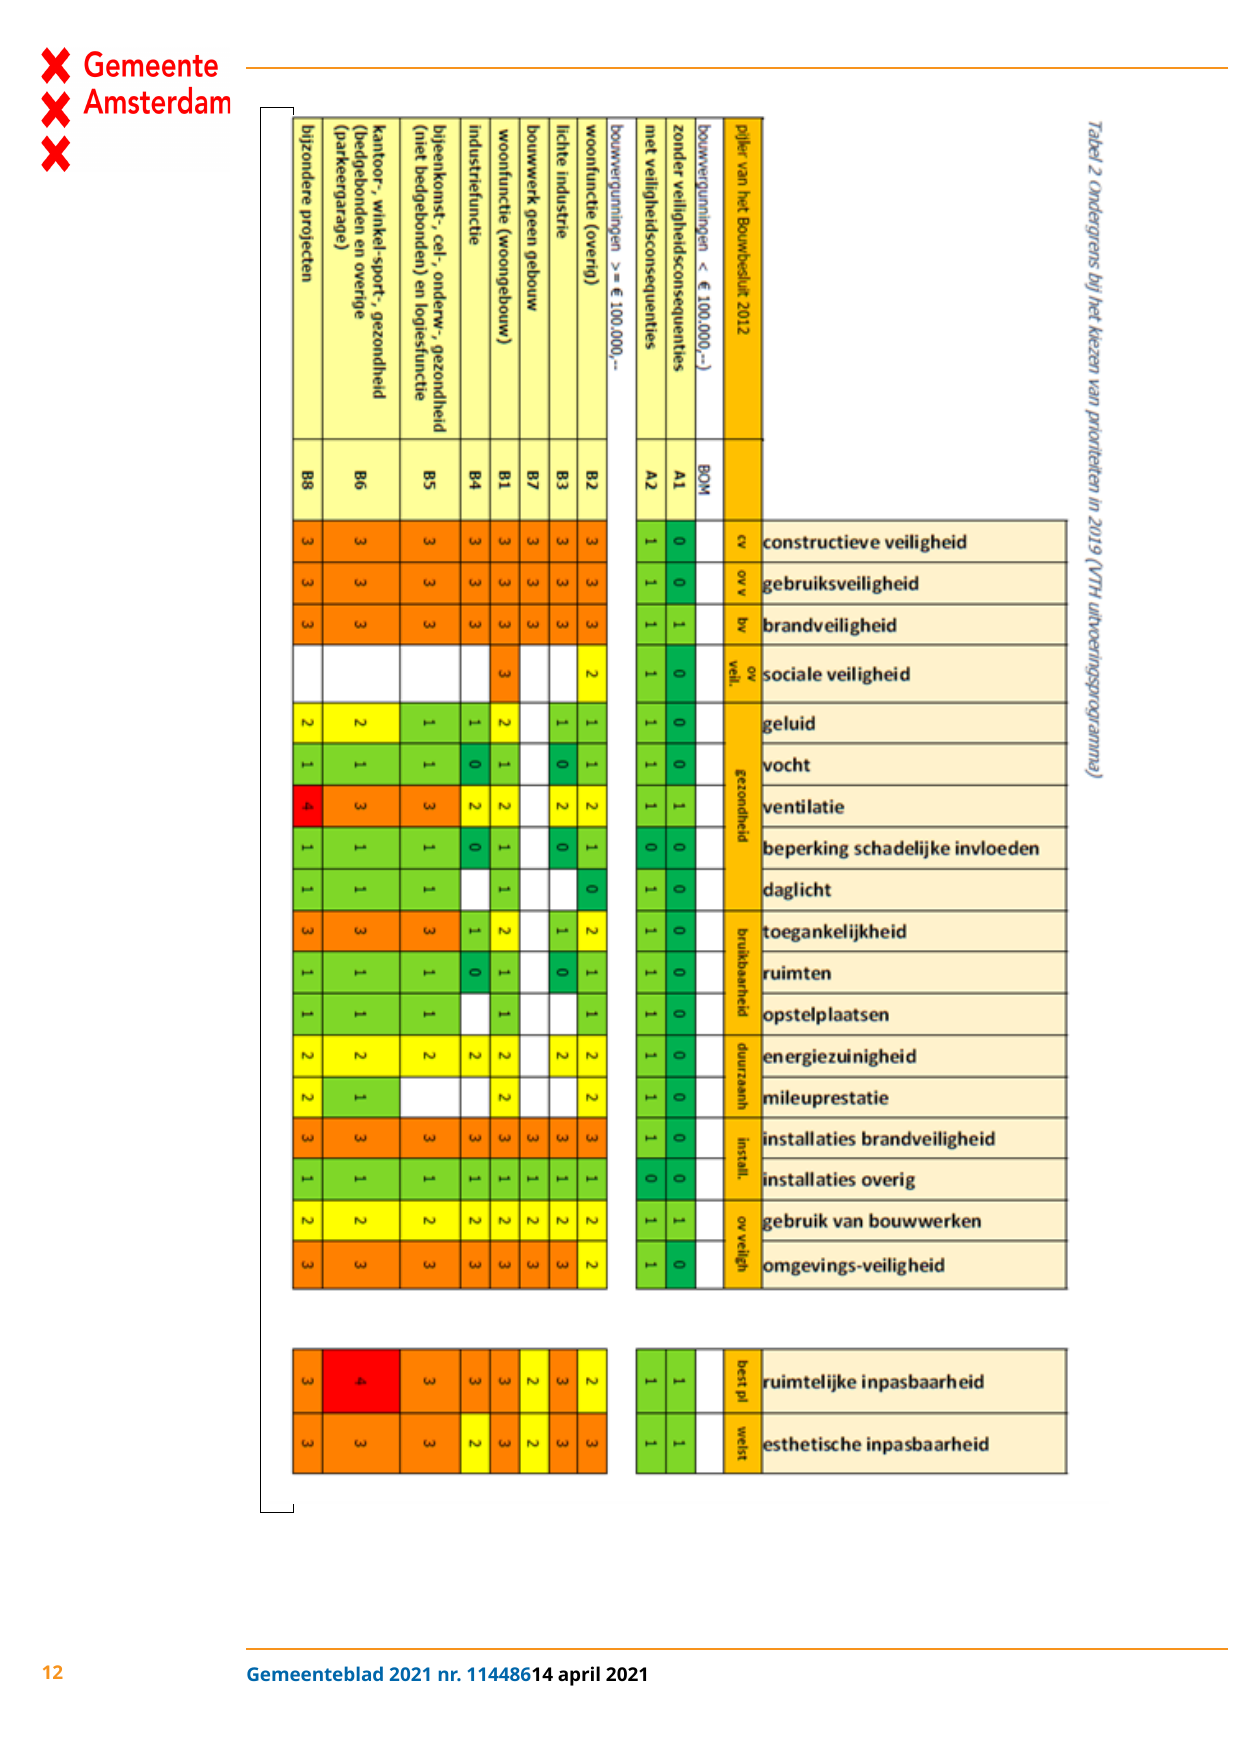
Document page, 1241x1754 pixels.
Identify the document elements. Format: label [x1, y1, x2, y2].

picture [41, 47, 231, 172]
picture [268, 115, 1109, 1504]
